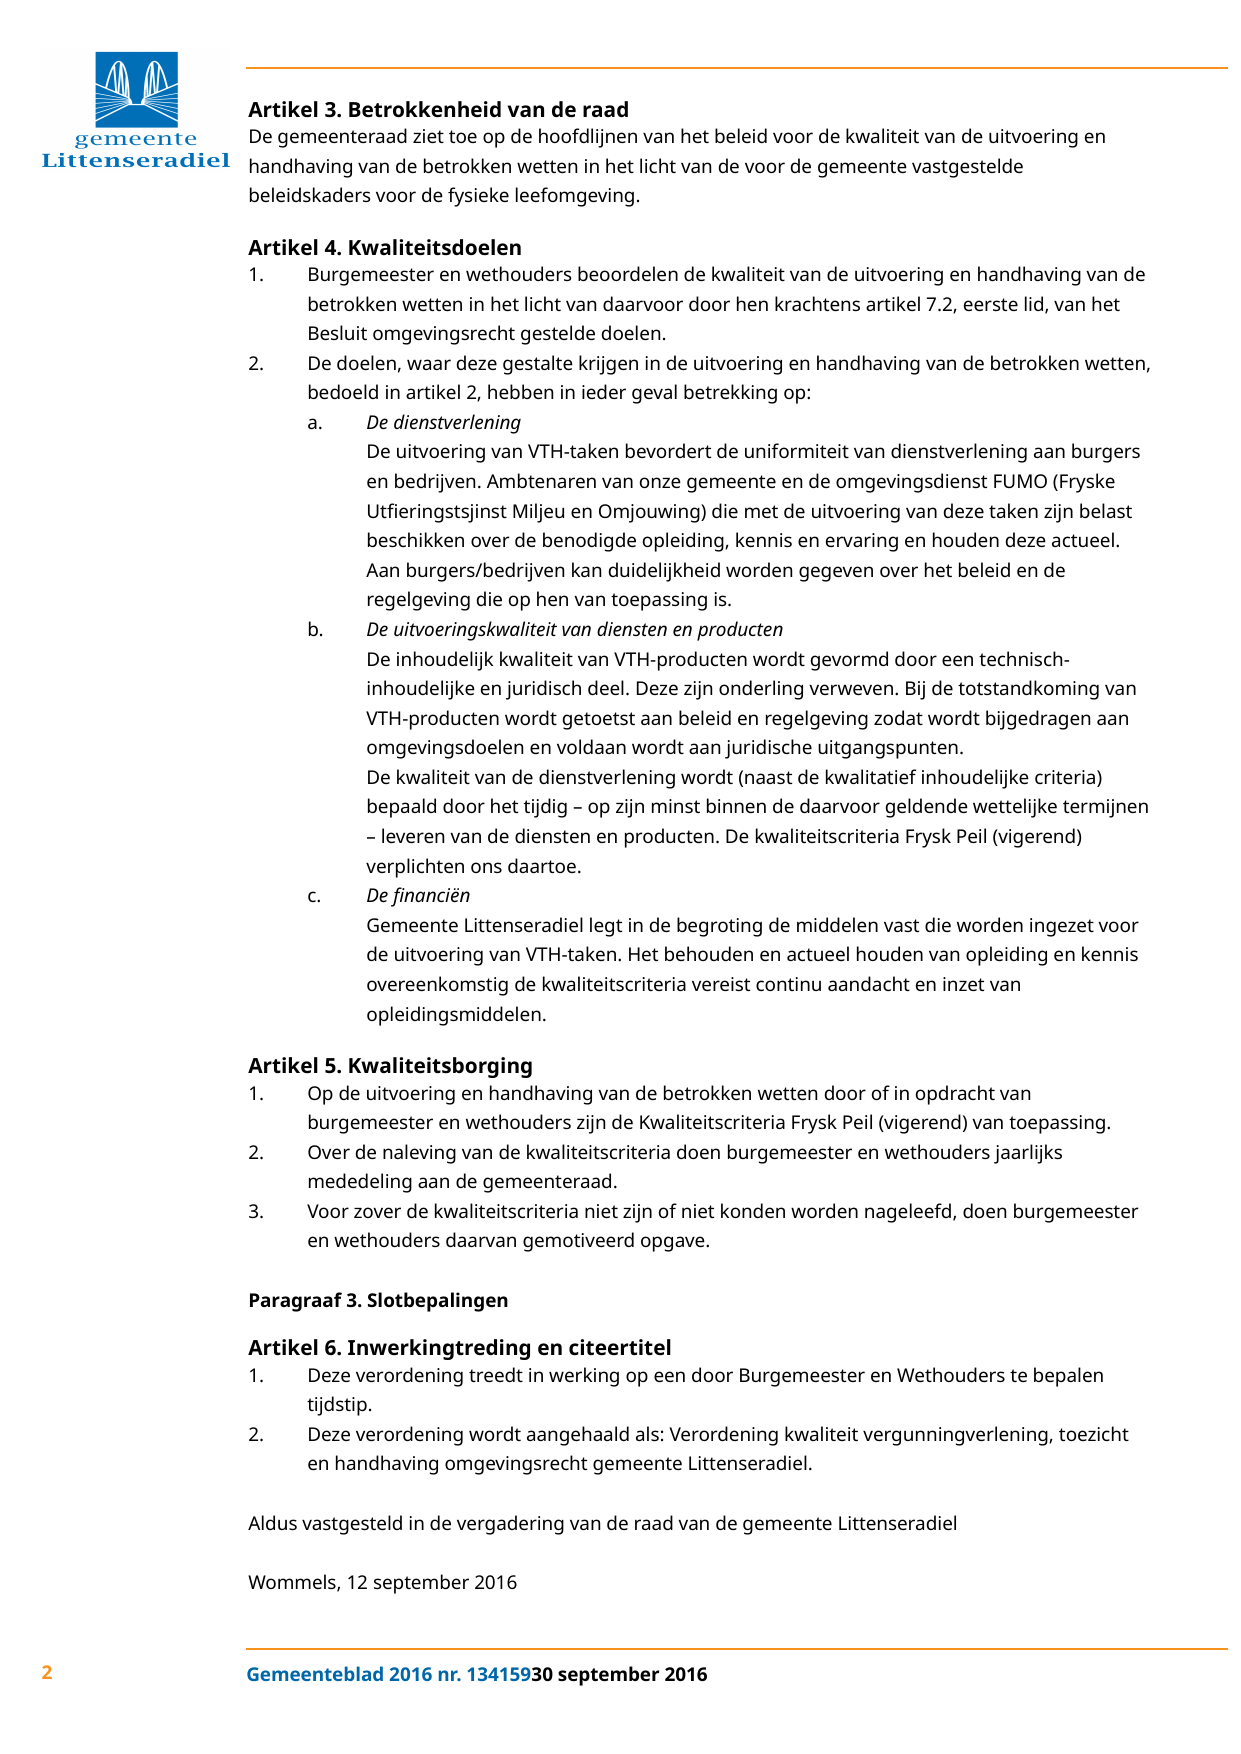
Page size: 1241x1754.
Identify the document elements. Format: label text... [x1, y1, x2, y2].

text Paragraaf 3. Slotbepalingen [248, 1287, 1152, 1312]
list Burgemeester en wethouders beoordelen de kwaliteit van de uitvoering en handhaving van de betrokken wetten in het licht van daarvoor door hen krachtens artikel 7.2, eerste lid, van het Besluit omgevingsrecht gestelde doelen. [248, 261, 1152, 346]
list De doelen, waar deze gestalte krijgen in de uitvoering en handhaving van de betrokken wetten, bedoeld in artikel 2, hebben in ieder geval betrekking op: [248, 350, 1152, 405]
text De gemeenteraad ziet toe op de hoofdlijnen van het beleid voor de kwaliteit van de uitvoering en handhaving van de betrokken wetten in het licht van de voor de gemeente vastgestelde beleidskaders voor de fysieke leefomgeving. [248, 123, 1152, 208]
list De uitvoeringskwaliteit van diensten en producten [307, 616, 1152, 642]
list De inhoudelijk kwaliteit van VTH-producten wordt gevormd door een technisch-inhoudelijke en juridisch deel. Deze zijn onderling verweven. Bij de totstandkoming van VTH-producten wordt getoetst aan beleid en regelgeving zodat wordt bijgedragen aan omgevingsdoelen en voldaan wordt aan juridische uitgangspunten. [307, 646, 1152, 760]
text Artikel 4. Kwaliteitsdoelen [248, 233, 1152, 261]
text Artikel 3. Betrokkenheid van de raad [248, 95, 1152, 123]
list De financiën [307, 882, 1152, 908]
picture [41, 47, 231, 172]
text Artikel 5. Kwaliteitsborging [248, 1051, 1152, 1080]
list De uitvoering van VTH-taken bevordert de uniformiteit van dienstverlening aan burgers en bedrijven. Ambtenaren van onze gemeente en de omgevingsdienst FUMO (Fryske Utfieringstsjinst Miljeu en Omjouwing) die met de uitvoering van deze taken zijn belast beschikken over de benodigde opleiding, kennis en ervaring en houden deze actueel. Aan burgers/bedrijven kan duidelijkheid worden gegeven over het beleid en de regelgeving die op hen van toepassing is. [307, 439, 1152, 612]
list Over de naleving van de kwaliteitscriteria doen burgemeester en wethouders jaarlijks mededeling aan de gemeenteraad. [248, 1139, 1152, 1194]
list Op de uitvoering en handhaving van de betrokken wetten door of in opdracht van burgemeester en wethouders zijn de Kwaliteitscriteria Frysk Peil (vigerend) van toepassing. [248, 1080, 1152, 1135]
text Aldus vastgesteld in de vergadering van de raad van de gemeente Littenseradiel [248, 1510, 1152, 1535]
list De kwaliteit van de dienstverlening wordt (naast de kwalitatief inhoudelijke criteria) bepaald door het tijdig – op zijn minst binnen de daarvoor geldende wettelijke termijnen – leveren van de diensten en producten. De kwaliteitscriteria Frysk Peil (vigerend) verplichten ons daartoe. [307, 764, 1152, 879]
list De dienstverlening [307, 409, 1152, 435]
list Deze verordening wordt aangehaald als: Verordening kwaliteit vergunningverlening, toezicht en handhaving omgevingsrecht gemeente Littenseradiel. [248, 1421, 1152, 1476]
text Wommels, 12 september 2016 [248, 1569, 1152, 1594]
list Deze verordening treedt in werking op een door Burgemeester en Wethouders te bepalen tijdstip. [248, 1362, 1152, 1417]
list Voor zover de kwaliteitscriteria niet zijn of niet konden worden nageleefd, doen burgemeester en wethouders daarvan gemotiveerd opgave. [248, 1198, 1152, 1253]
text Artikel 6. Inwerkingtreding en citeertitel [248, 1333, 1152, 1362]
list Gemeente Littenseradiel legt in de begroting de middelen vast die worden ingezet voor de uitvoering van VTH-taken. Het behouden en actueel houden van opleiding en kennis overeenkomstig de kwaliteitscriteria vereist continu aandacht en inzet van opleidingsmiddelen. [307, 912, 1152, 1027]
